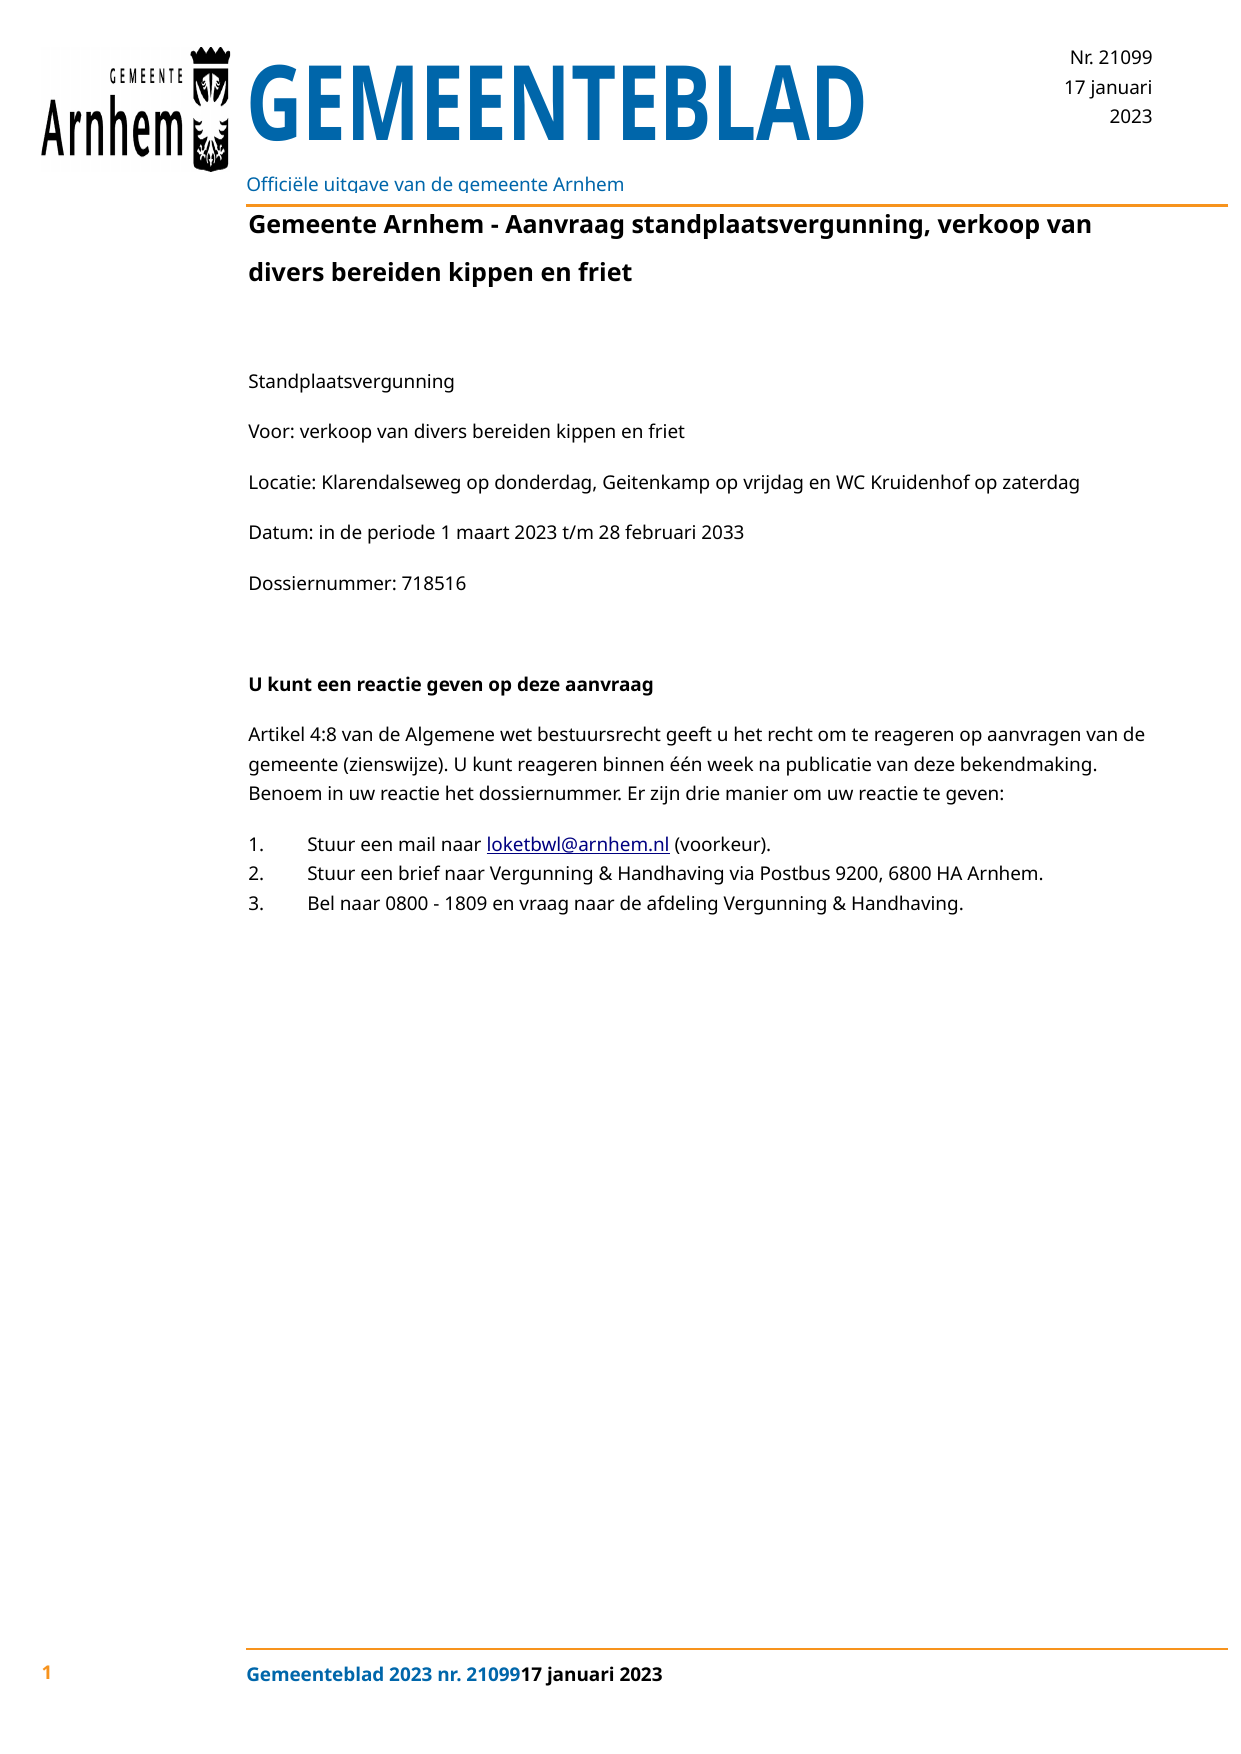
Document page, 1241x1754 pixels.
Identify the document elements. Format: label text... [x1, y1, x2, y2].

list Stuur een brief naar Vergunning & Handhaving via Postbus 9200, 6800 HA Arnhem. [248, 860, 1152, 886]
text U kunt een reactie geven op deze aanvraag [248, 671, 1152, 697]
list Bel naar 0800 - 1809 en vraag naar de afdeling Vergunning & Handhaving. [248, 890, 1152, 916]
text Artikel 4:8 van de Algemene wet bestuursrecht geeft u het recht om te reageren op aanvragen van de gemeente (zienswijze). U kunt reageren binnen één week na publicatie van deze bekendmaking. Benoem in uw reactie het dossiernummer. Er zijn drie manier om uw reactie te geven: [248, 721, 1152, 806]
text Gemeente Arnhem - Aanvraag standplaatsvergunning, verkoop van divers bereiden kippen en friet [248, 207, 1152, 288]
text Dossiernummer: 718516 [248, 570, 1152, 596]
text Voor: verkoop van divers bereiden kippen en friet [248, 419, 1152, 444]
text Standplaatsvergunning [248, 368, 1152, 394]
text Locatie: Klarendalseweg op donderdag, Geitenkamp op vrijdag en WC Kruidenhof op zaterdag [248, 469, 1152, 495]
text Datum: in de periode 1 maart 2023 t/m 28 februari 2033 [248, 519, 1152, 545]
list Stuur een mail naar loketbwl@arnhem.nl (voorkeur). [248, 831, 1152, 857]
picture [41, 47, 231, 172]
